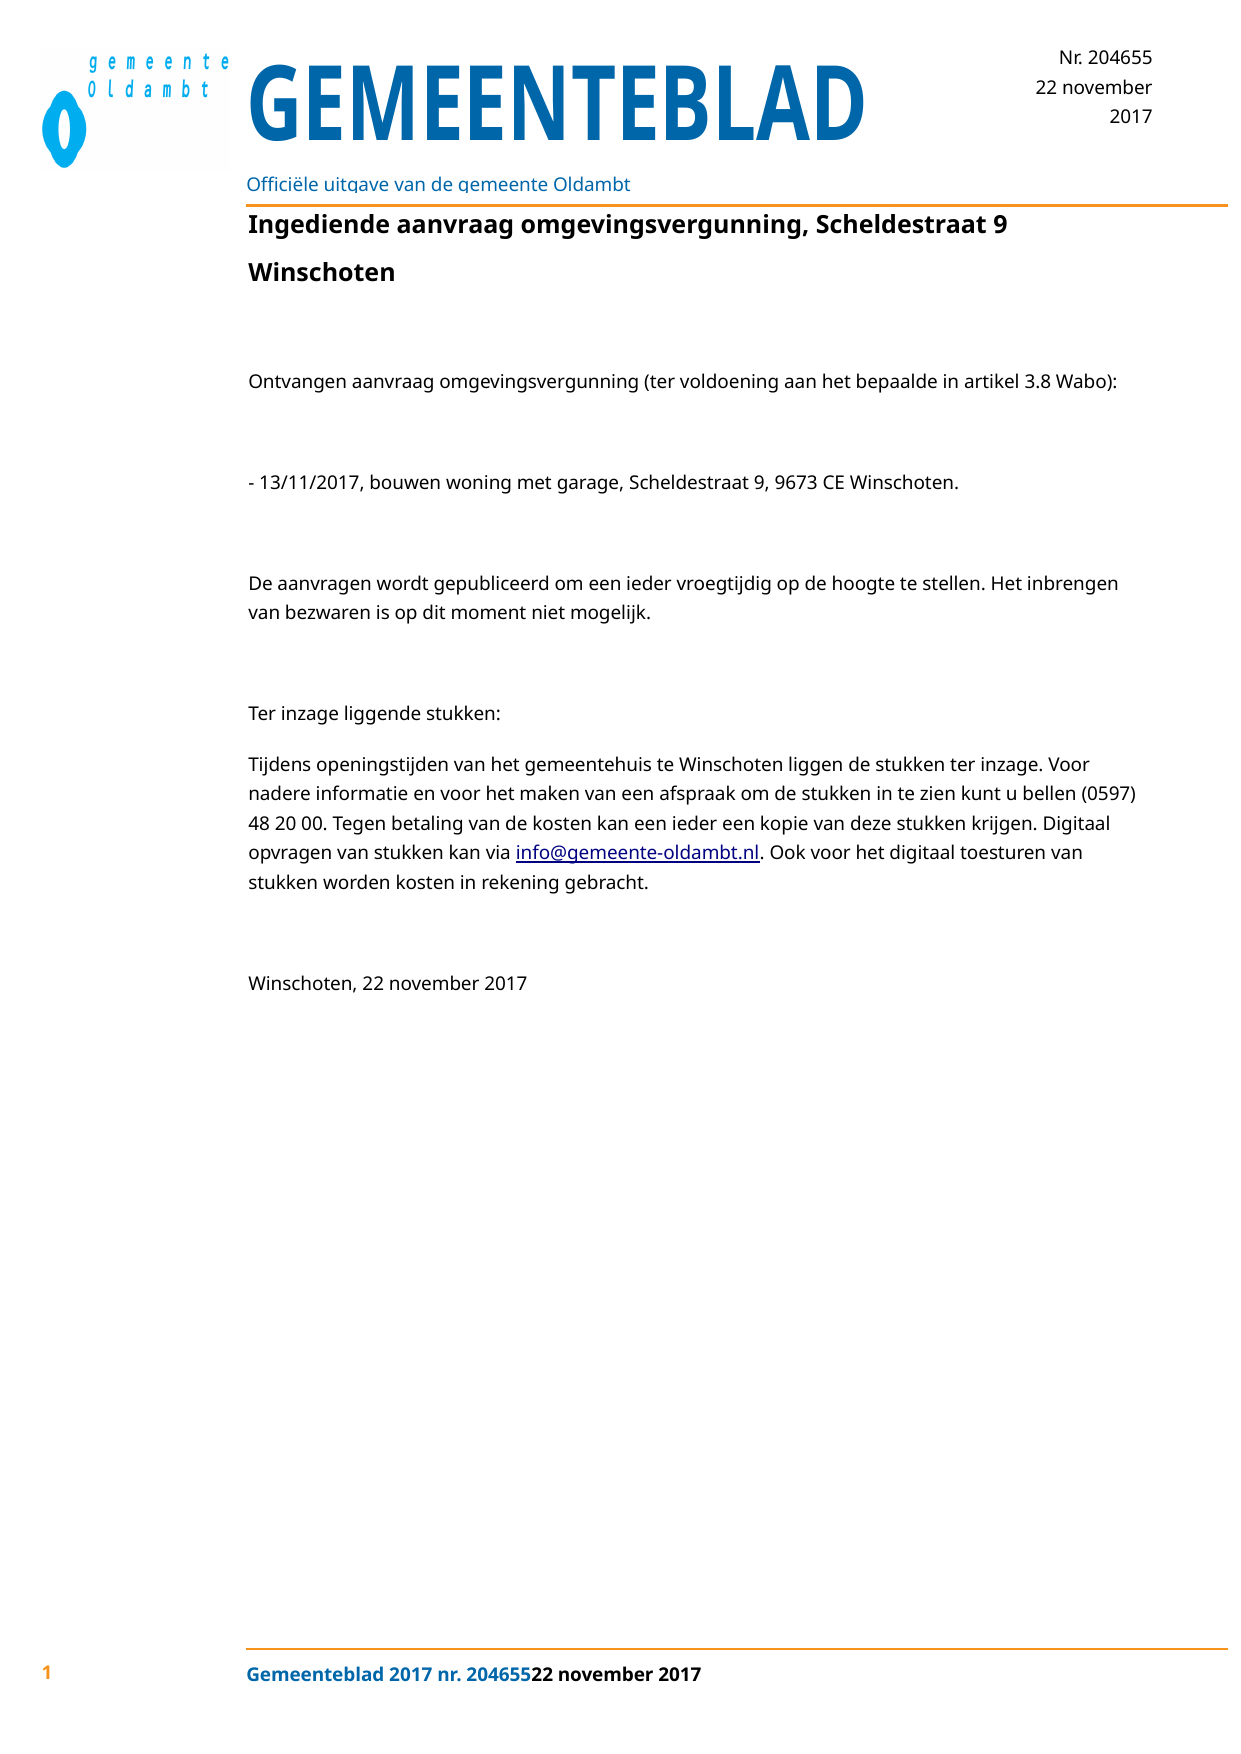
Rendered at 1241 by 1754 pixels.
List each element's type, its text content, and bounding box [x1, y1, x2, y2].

picture [41, 47, 231, 172]
text Ingediende aanvraag omgevingsvergunning, Scheldestraat 9 Winschoten [248, 207, 1152, 288]
text Tijdens openingstijden van het gemeentehuis te Winschoten liggen de stukken ter inzage. Voor nadere informatie en voor het maken van een afspraak om de stukken in te zien kunt u bellen (0597) 48 20 00. Tegen betaling van de kosten kan een ieder een kopie van deze stukken krijgen. Digitaal opvragen van stukken kan via info@gemeente-oldambt.nl. Ook voor het digitaal toesturen van stukken worden kosten in rekening gebracht. [248, 751, 1152, 895]
text Ontvangen aanvraag omgevingsvergunning (ter voldoening aan het bepaalde in artikel 3.8 Wabo): [248, 368, 1152, 394]
text Winschoten, 22 november 2017 [248, 970, 1152, 996]
text Ter inzage liggende stukken: [248, 700, 1152, 726]
text - 13/11/2017, bouwen woning met garage, Scheldestraat 9, 9673 CE Winschoten. [248, 469, 1152, 495]
text De aanvragen wordt gepubliceerd om een ieder vroegtijdig op de hoogte te stellen. Het inbrengen van bezwaren is op dit moment niet mogelijk. [248, 570, 1152, 625]
